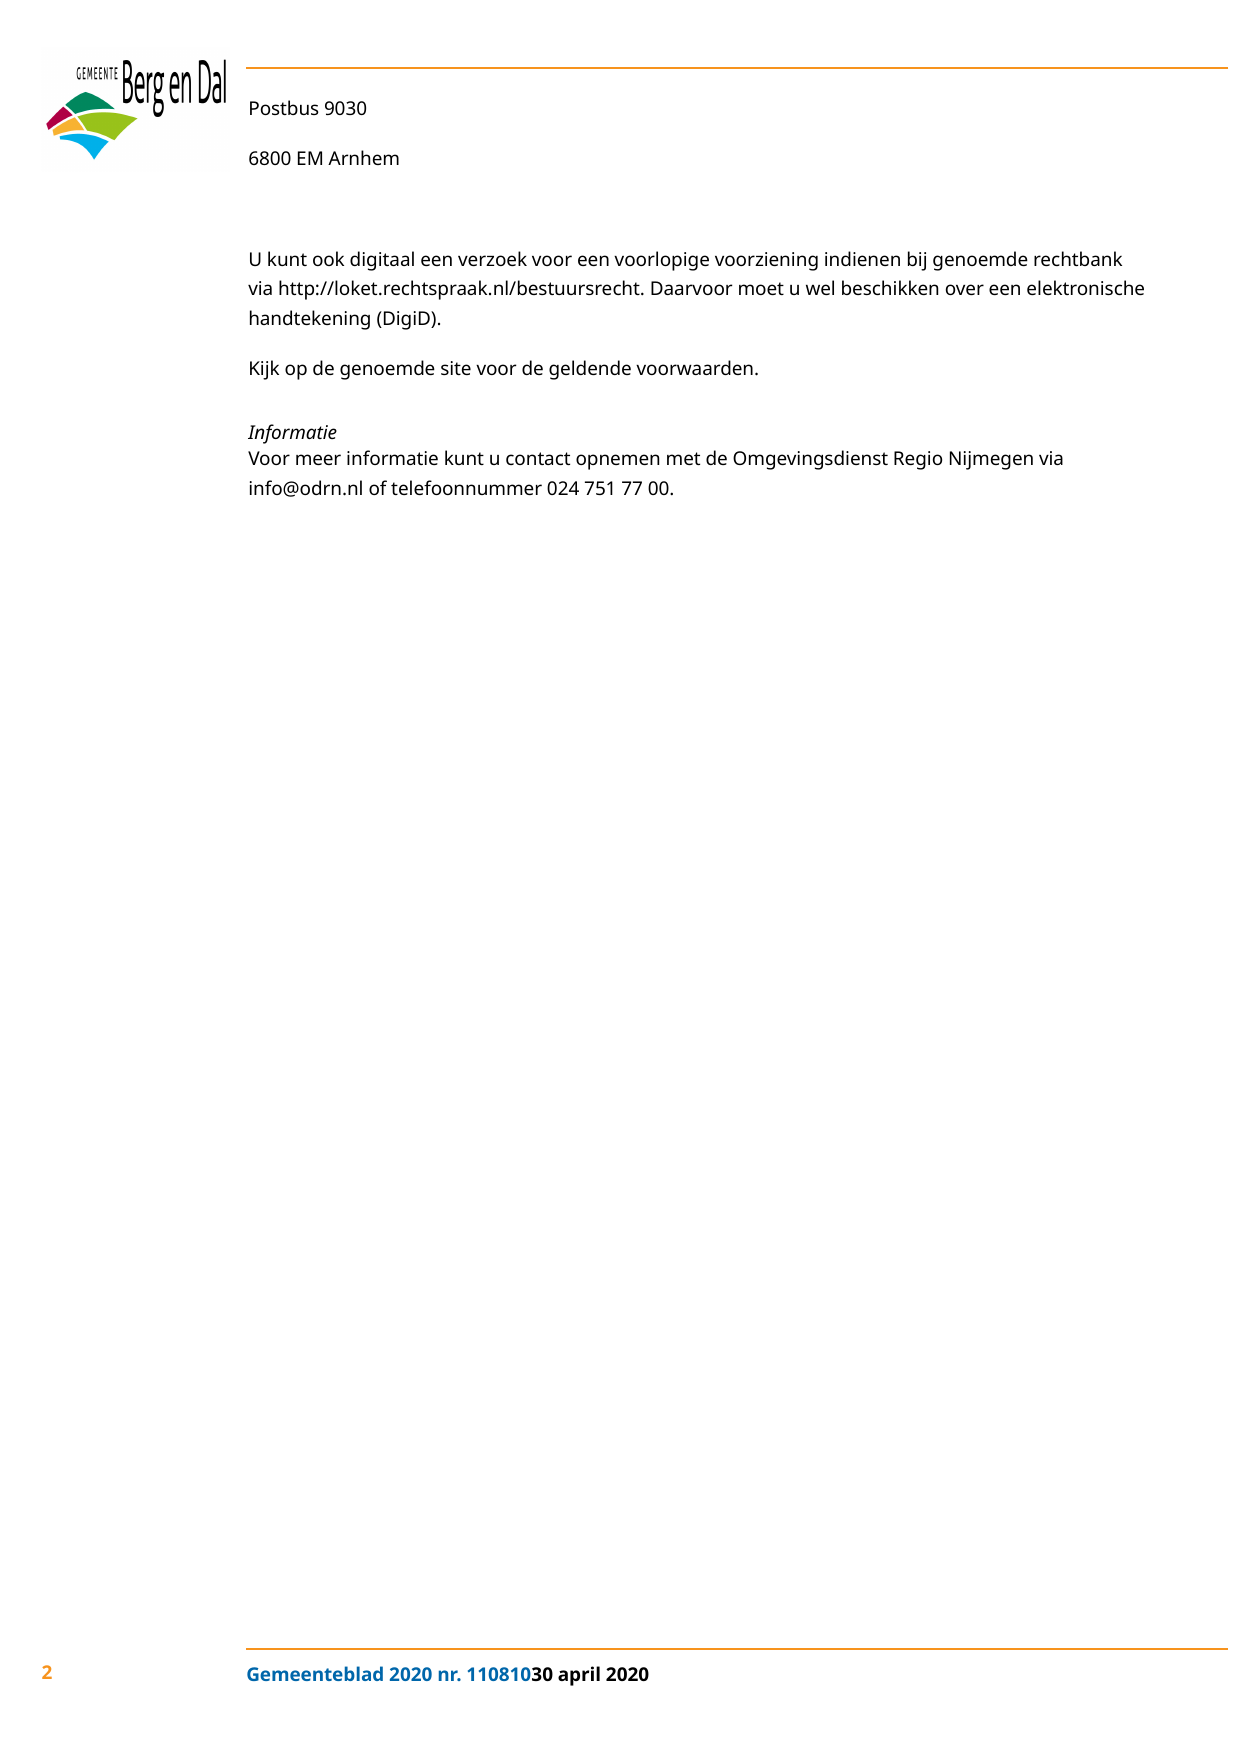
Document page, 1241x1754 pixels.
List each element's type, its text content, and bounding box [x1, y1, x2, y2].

text Kijk op de genoemde site voor de geldende voorwaarden. [248, 356, 1152, 381]
text 6800 EM Arnhem [248, 145, 1152, 171]
text Postbus 9030 [248, 95, 1152, 121]
picture [41, 47, 231, 172]
text Voor meer informatie kunt u contact opnemen met de Omgevingsdienst Regio Nijmegen via info@odrn.nl of telefoonnummer 024 751 77 00. [248, 445, 1152, 501]
text Informatie [248, 419, 1152, 445]
text U kunt ook digitaal een verzoek voor een voorlopige voorziening indienen bij genoemde rechtbank via http://loket.rechtspraak.nl/bestuursrecht. Daarvoor moet u wel beschikken over een elektronische handtekening (DigiD). [248, 246, 1152, 331]
